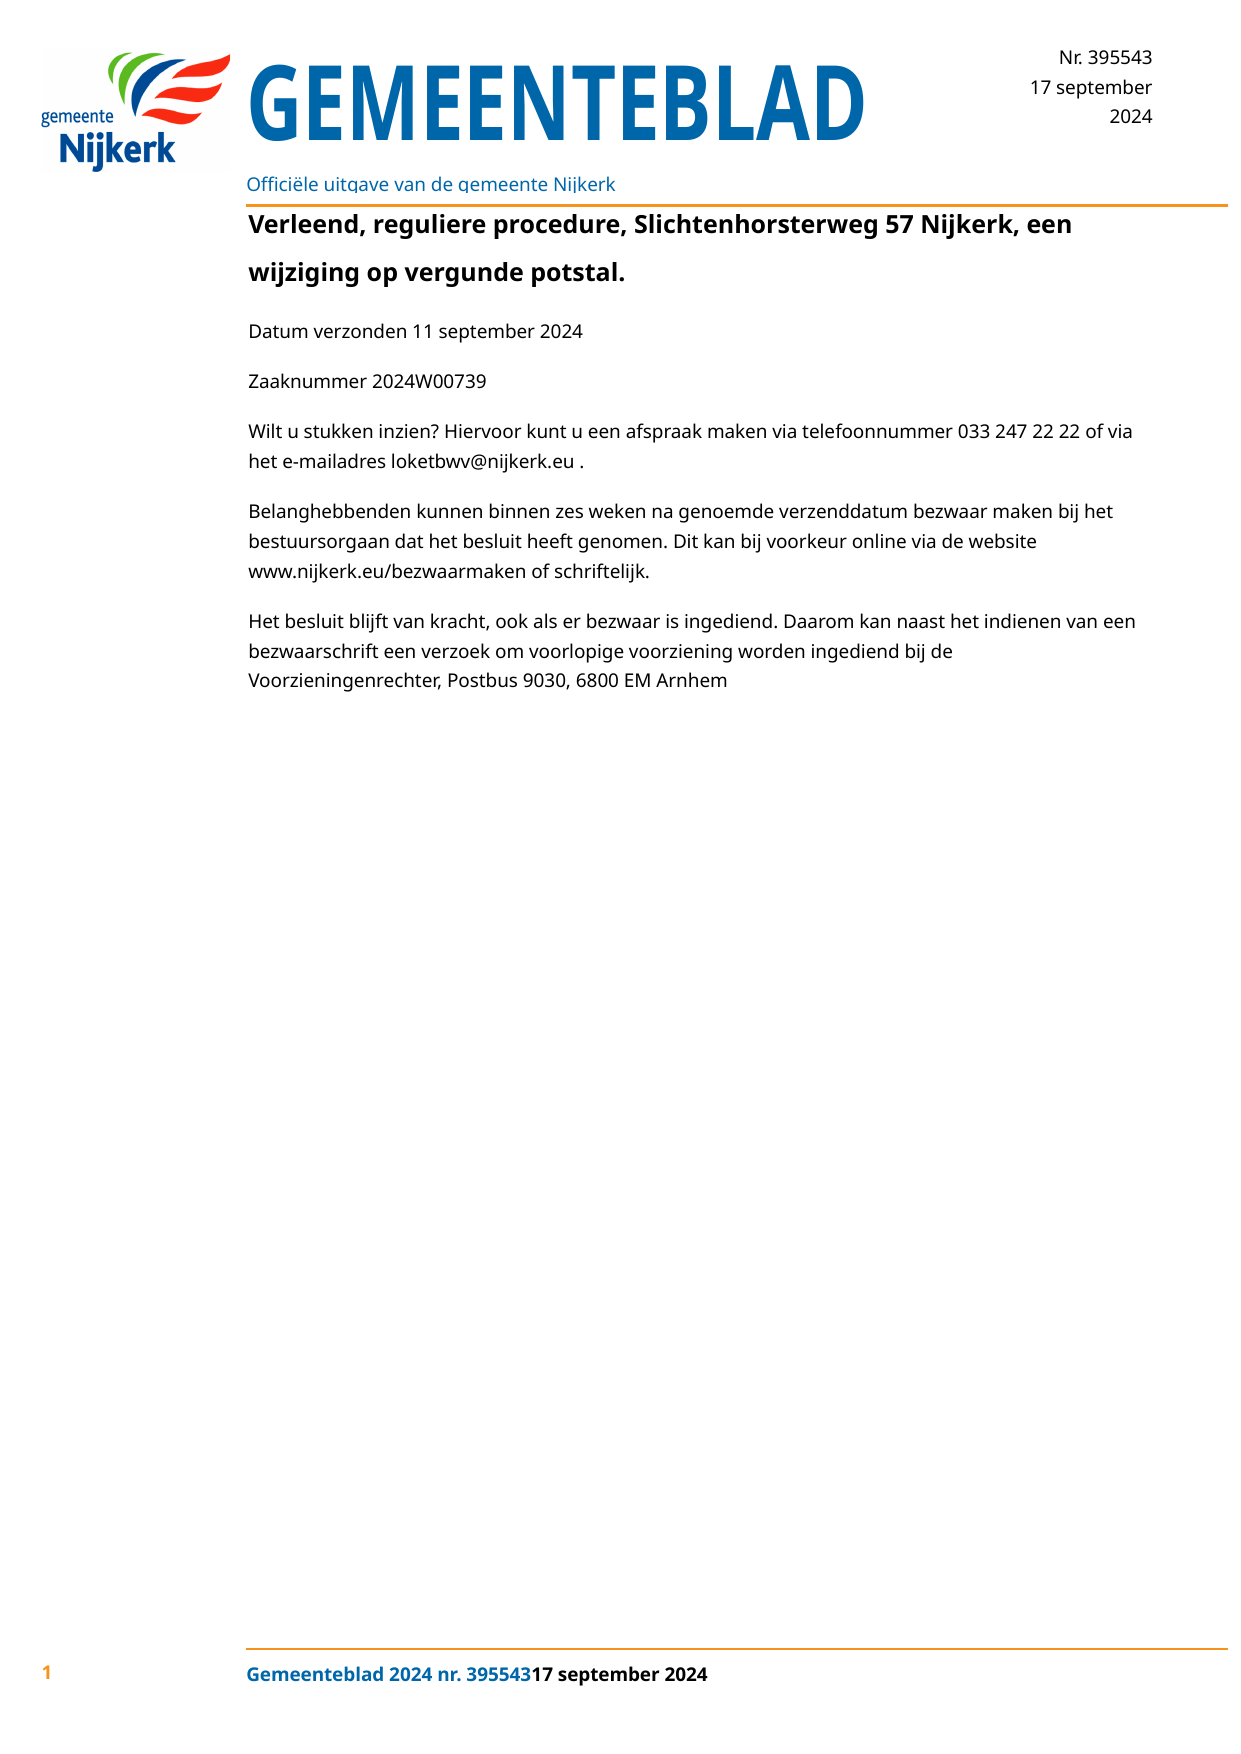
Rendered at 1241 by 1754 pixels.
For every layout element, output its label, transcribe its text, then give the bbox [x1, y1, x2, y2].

text Verleend, reguliere procedure, Slichtenhorsterweg 57 Nijkerk, een wijziging op vergunde potstal. [248, 207, 1152, 288]
text Het besluit blijft van kracht, ook als er bezwaar is ingediend. Daarom kan naast het indienen van een bezwaarschrift een verzoek om voorlopige voorziening worden ingediend bij de Voorzieningenrechter, Postbus 9030, 6800 EM Arnhem [248, 608, 1152, 693]
picture [41, 47, 231, 172]
text Wilt u stukken inzien? Hiervoor kunt u een afspraak maken via telefoonnummer 033 247 22 22 of via het e-mailadres loketbwv@nijkerk.eu . [248, 419, 1152, 474]
text Zaaknummer 2024W00739 [248, 368, 1152, 394]
text Belanghebbenden kunnen binnen zes weken na genoemde verzenddatum bezwaar maken bij het bestuursorgaan dat het besluit heeft genomen. Dit kan bij voorkeur online via de website www.nijkerk.eu/bezwaarmaken of schriftelijk. [248, 499, 1152, 584]
text Datum verzonden 11 september 2024 [248, 318, 1152, 344]
